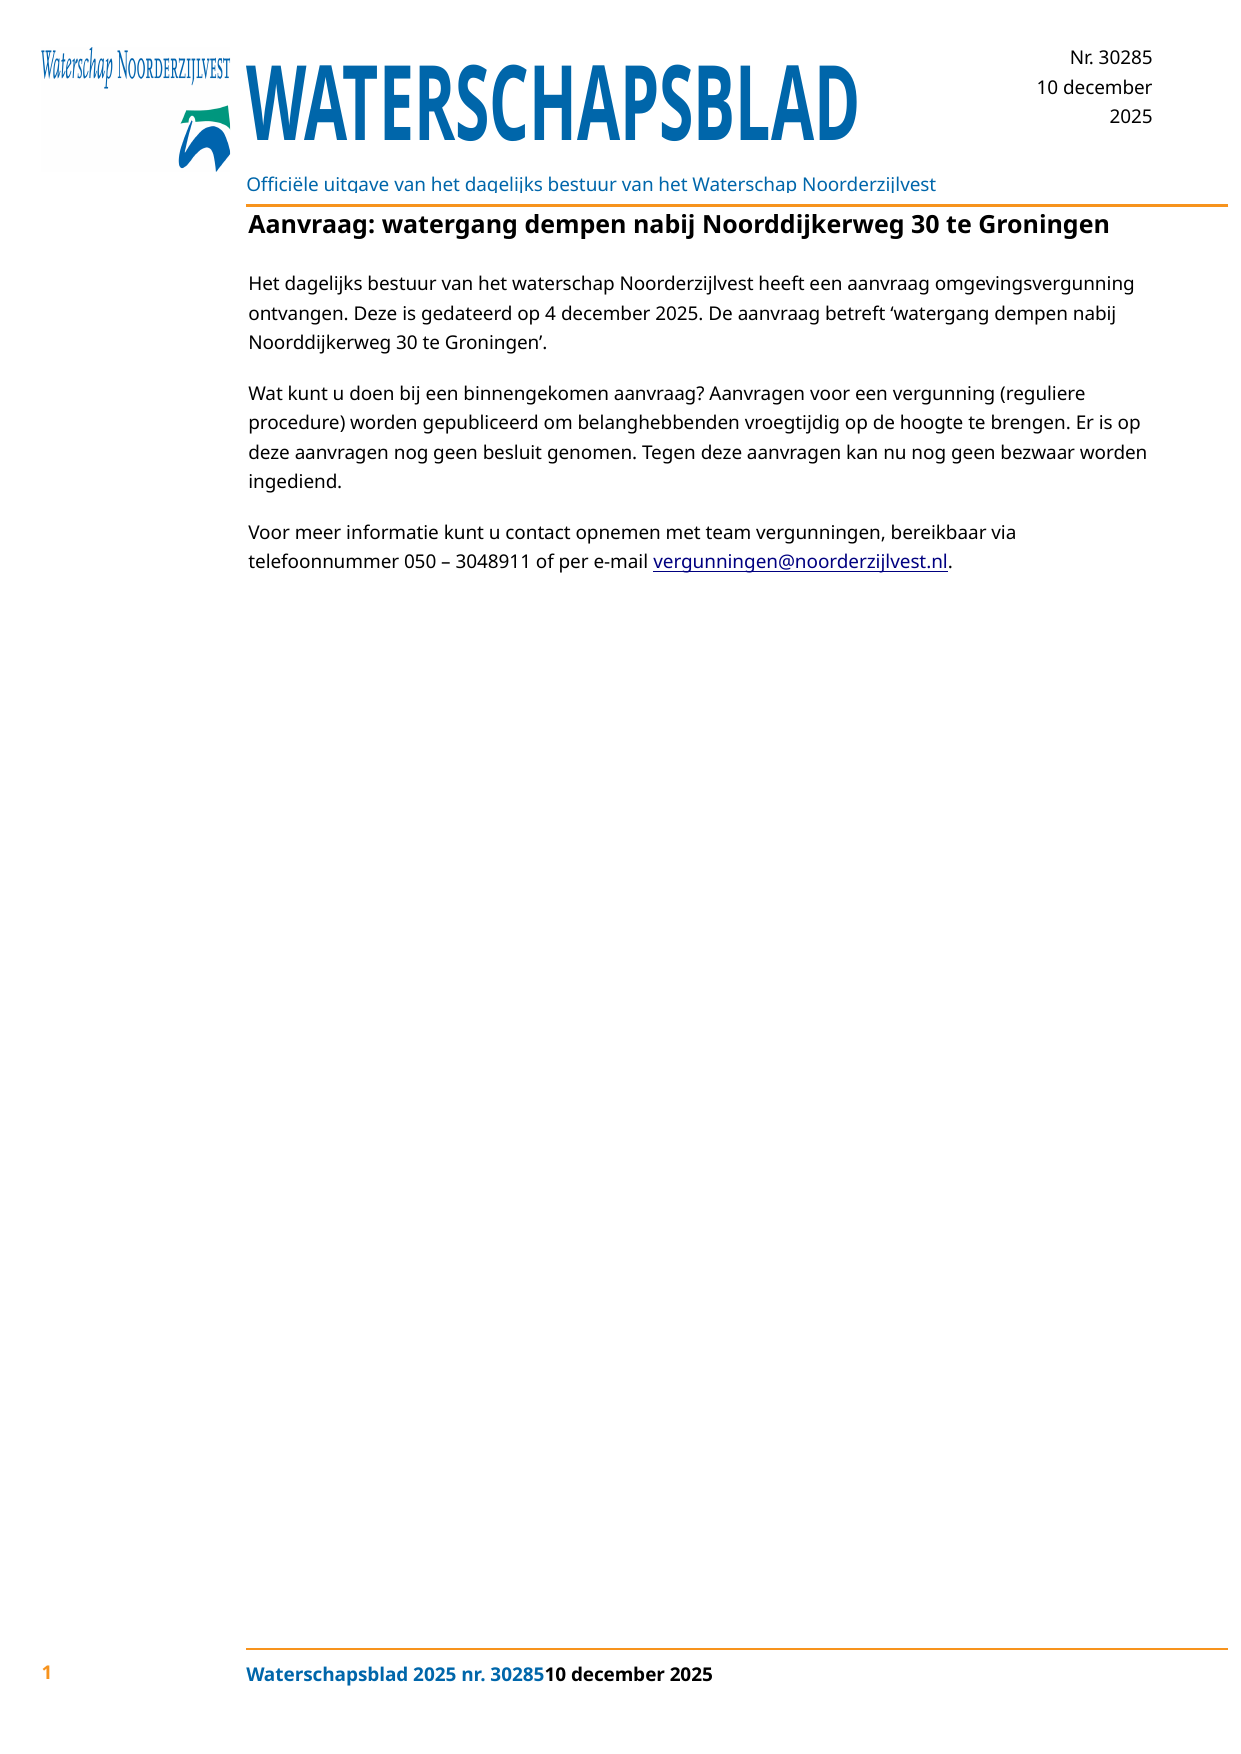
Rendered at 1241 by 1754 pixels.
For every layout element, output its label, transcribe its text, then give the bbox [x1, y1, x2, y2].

text Aanvraag: watergang dempen nabij Noorddijkerweg 30 te Groningen [248, 207, 1152, 241]
text Voor meer informatie kunt u contact opnemen met team vergunningen, bereikbaar via telefoonnummer 050 – 3048911 of per e-mail vergunningen@noorderzijlvest.nl. [248, 519, 1152, 574]
picture [41, 47, 231, 172]
text Wat kunt u doen bij een binnengekomen aanvraag? Aanvragen voor een vergunning (reguliere procedure) worden gepubliceerd om belanghebbenden vroegtijdig op de hoogte te brengen. Er is op deze aanvragen nog geen besluit genomen. Tegen deze aanvragen kan nu nog geen bezwaar worden ingediend. [248, 380, 1152, 494]
text Het dagelijks bestuur van het waterschap Noorderzijlvest heeft een aanvraag omgevingsvergunning ontvangen. Deze is gedateerd op 4 december 2025. De aanvraag betreft ‘watergang dempen nabij Noorddijkerweg 30 te Groningen’. [248, 270, 1152, 355]
